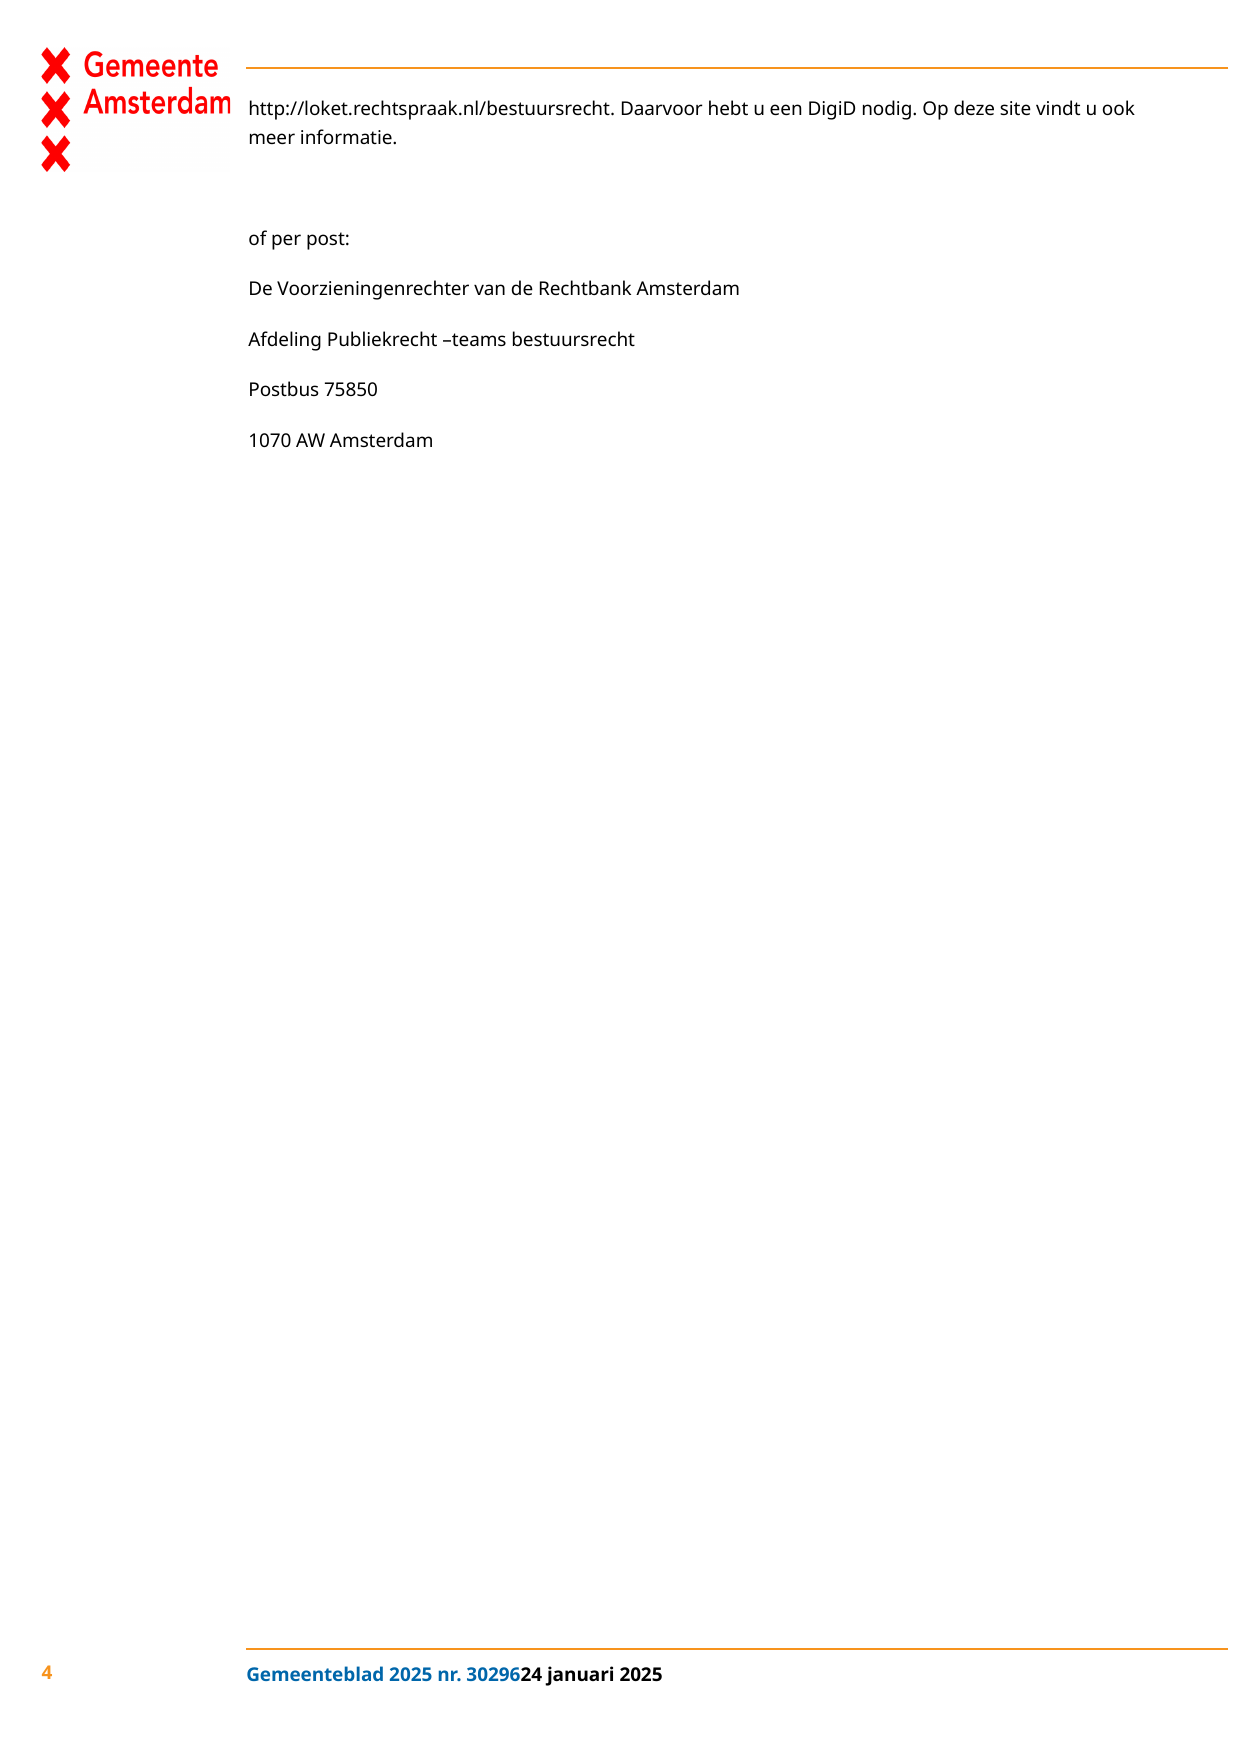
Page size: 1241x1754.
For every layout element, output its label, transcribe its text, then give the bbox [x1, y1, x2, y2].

text Postbus 75850 [248, 376, 1152, 402]
text of per post: [248, 225, 1152, 251]
text http://loket.rechtspraak.nl/bestuursrecht. Daarvoor hebt u een DigiD nodig. Op deze site vindt u ook meer informatie. [248, 95, 1152, 150]
text De Voorzieningenrechter van de Rechtbank Amsterdam [248, 276, 1152, 301]
text 1070 AW Amsterdam [248, 427, 1152, 453]
text Afdeling Publiekrecht –teams bestuursrecht [248, 326, 1152, 352]
picture [41, 47, 231, 172]
